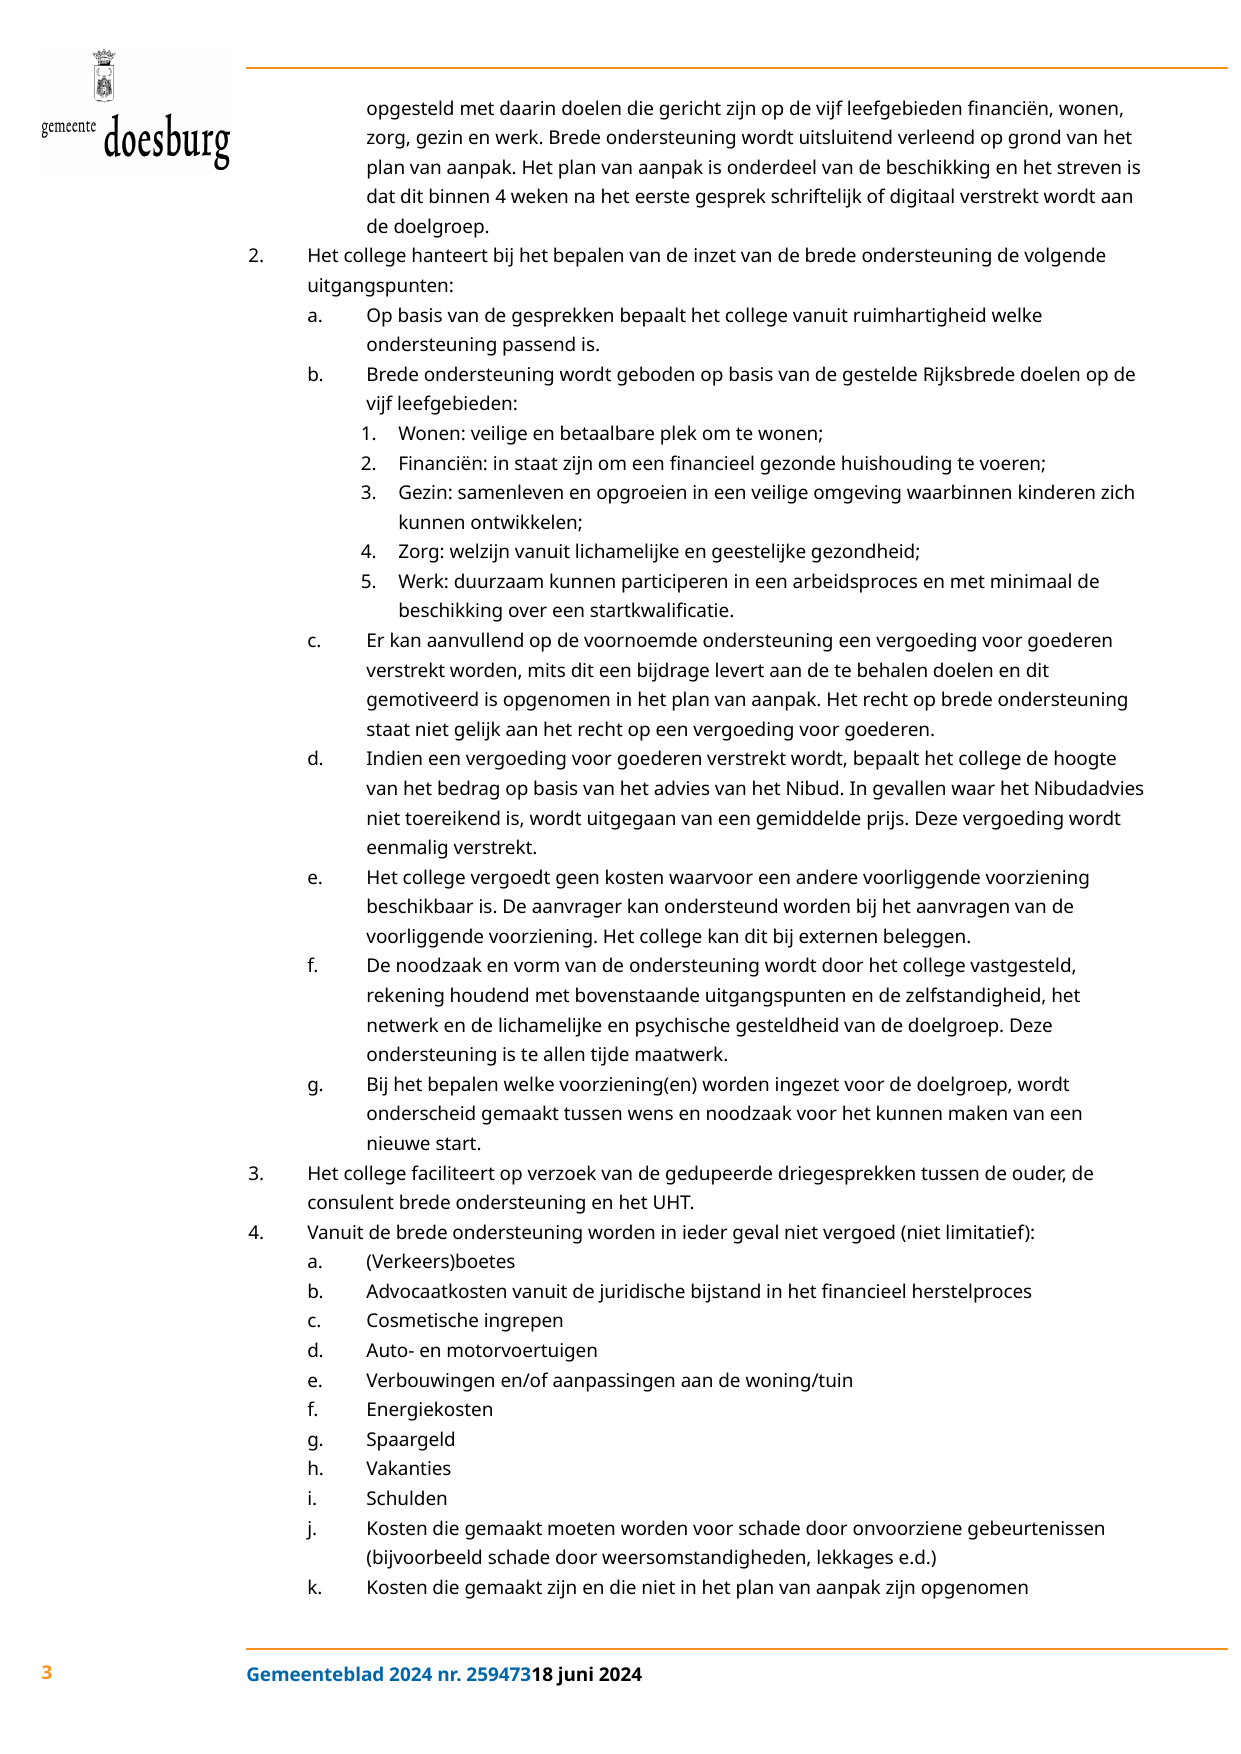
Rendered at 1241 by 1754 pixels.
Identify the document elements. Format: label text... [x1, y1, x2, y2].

list Spaargeld [307, 1426, 1152, 1452]
list Er kan aanvullend op de voornoemde ondersteuning een vergoeding voor goederen verstrekt worden, mits dit een bijdrage levert aan de te behalen doelen en dit gemotiveerd is opgenomen in het plan van aanpak. Het recht op brede ondersteuning staat niet gelijk aan het recht op een vergoeding voor goederen. [307, 627, 1152, 742]
list Indien een vergoeding voor goederen verstrekt wordt, bepaalt het college de hoogte van het bedrag op basis van het advies van het Nibud. In gevallen waar het Nibudadvies niet toereikend is, wordt uitgegaan van een gemiddelde prijs. Deze vergoeding wordt eenmalig verstrekt. [307, 746, 1152, 860]
list Verbouwingen en/of aanpassingen aan de woning/tuin [307, 1367, 1152, 1393]
list (Verkeers)boetes [307, 1248, 1152, 1274]
list opgesteld met daarin doelen die gericht zijn op de vijf leefgebieden financiën, wonen, zorg, gezin en werk. Brede ondersteuning wordt uitsluitend verleend op grond van het plan van aanpak. Het plan van aanpak is onderdeel van de beschikking en het streven is dat dit binnen 4 weken na het eerste gesprek schriftelijk of digitaal verstrekt wordt aan de doelgroep. [307, 95, 1152, 239]
list Brede ondersteuning wordt geboden op basis van de gestelde Rijksbrede doelen op de vijf leefgebieden: [307, 361, 1152, 416]
list Wonen: veilige en betaalbare plek om te wonen; [361, 420, 1152, 446]
list Het college hanteert bij het bepalen van de inzet van de brede ondersteuning de volgende uitgangspunten: [248, 243, 1152, 298]
list Vakanties [307, 1456, 1152, 1481]
picture [41, 47, 231, 172]
list Kosten die gemaakt zijn en die niet in het plan van aanpak zijn opgenomen [307, 1574, 1152, 1600]
list Bij het bepalen welke voorziening(en) worden ingezet voor de doelgroep, wordt onderscheid gemaakt tussen wens en noodzaak voor het kunnen maken van een nieuwe start. [307, 1071, 1152, 1156]
list Advocaatkosten vanuit de juridische bijstand in het financieel herstelproces [307, 1278, 1152, 1304]
list De noodzaak en vorm van de ondersteuning wordt door het college vastgesteld, rekening houdend met bovenstaande uitgangspunten en de zelfstandigheid, het netwerk en de lichamelijke en psychische gesteldheid van de doelgroep. Deze ondersteuning is te allen tijde maatwerk. [307, 953, 1152, 1067]
list Kosten die gemaakt moeten worden voor schade door onvoorziene gebeurtenissen (bijvoorbeeld schade door weersomstandigheden, lekkages e.d.) [307, 1515, 1152, 1570]
list Werk: duurzaam kunnen participeren in een arbeidsproces en met minimaal de beschikking over een startkwalificatie. [361, 568, 1152, 623]
list Financiën: in staat zijn om een financieel gezonde huishouding te voeren; [361, 450, 1152, 476]
list Gezin: samenleven en opgroeien in een veilige omgeving waarbinnen kinderen zich kunnen ontwikkelen; [361, 479, 1152, 535]
list Het college faciliteert op verzoek van de gedupeerde driegesprekken tussen de ouder, de consulent brede ondersteuning en het UHT. [248, 1160, 1152, 1215]
list Energiekosten [307, 1396, 1152, 1422]
list Op basis van de gesprekken bepaalt het college vanuit ruimhartigheid welke ondersteuning passend is. [307, 302, 1152, 357]
list Vanuit de brede ondersteuning worden in ieder geval niet vergoed (niet limitatief): [248, 1219, 1152, 1245]
list Cosmetische ingrepen [307, 1308, 1152, 1333]
list Auto- en motorvoertuigen [307, 1337, 1152, 1363]
list Zorg: welzijn vanuit lichamelijke en geestelijke gezondheid; [361, 538, 1152, 564]
list Het college vergoedt geen kosten waarvoor een andere voorliggende voorziening beschikbaar is. De aanvrager kan ondersteund worden bij het aanvragen van de voorliggende voorziening. Het college kan dit bij externen beleggen. [307, 864, 1152, 949]
list Schulden [307, 1485, 1152, 1511]
